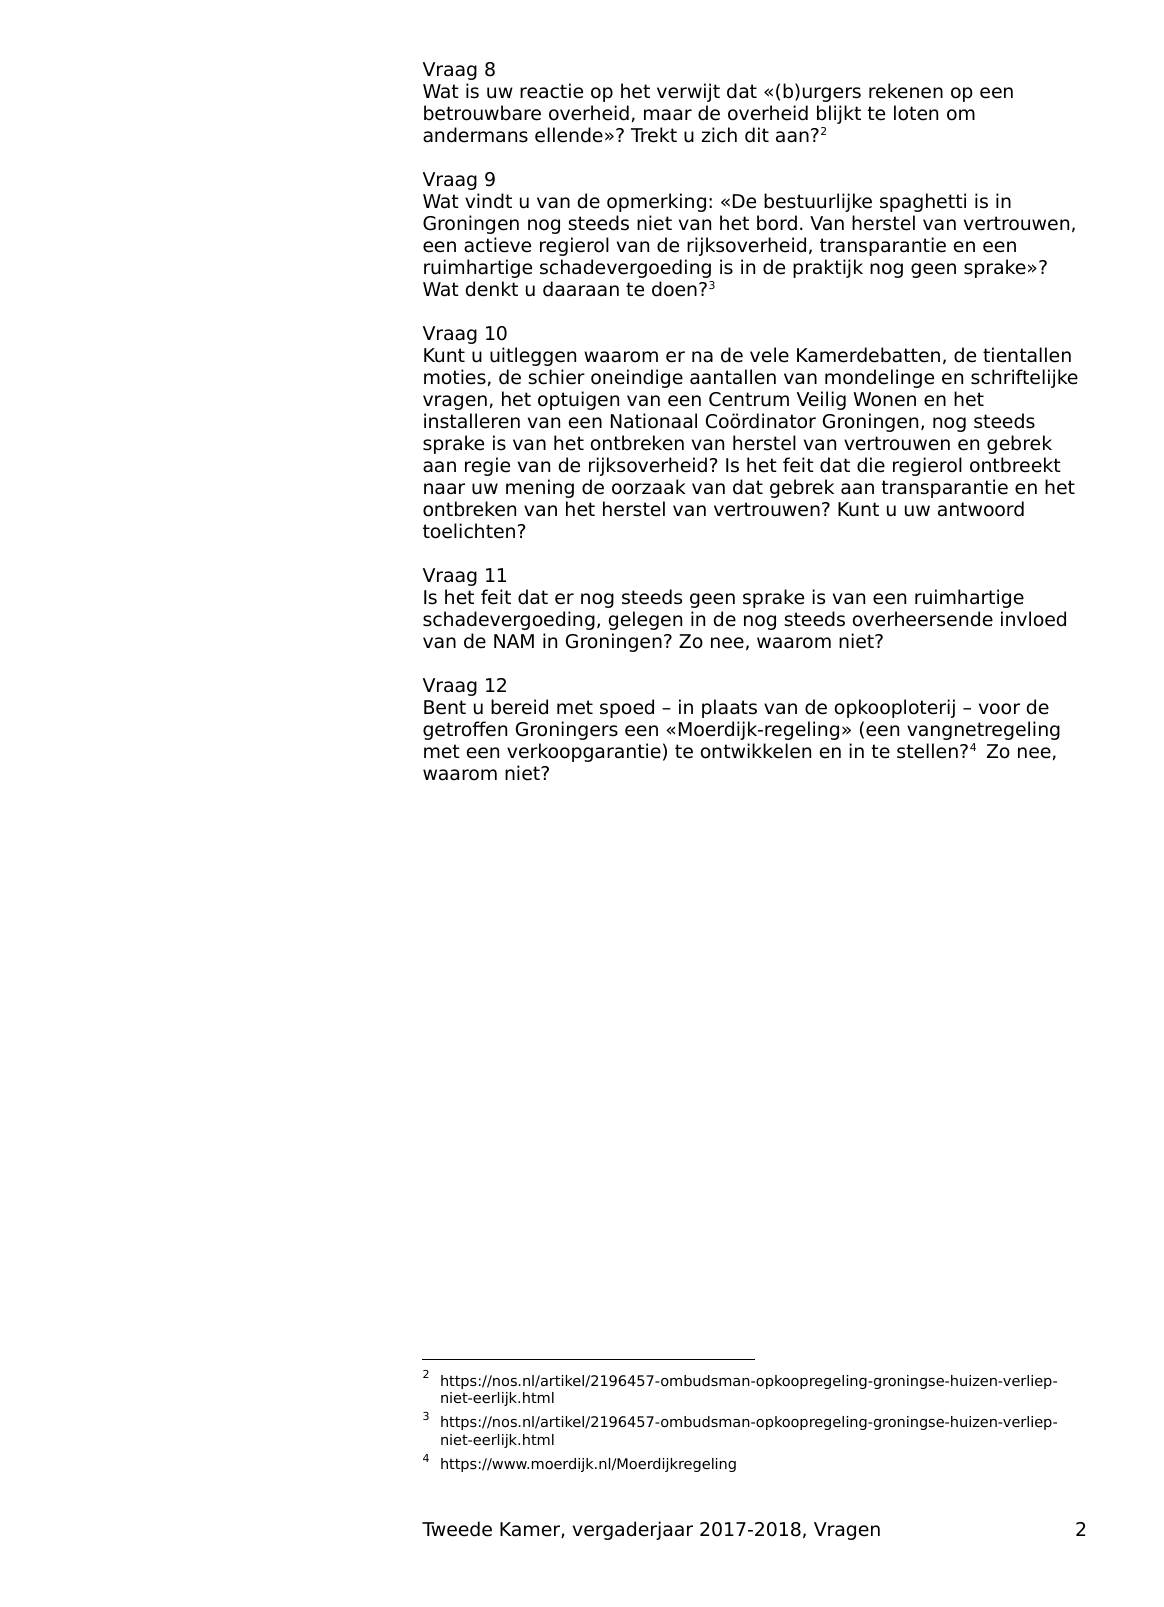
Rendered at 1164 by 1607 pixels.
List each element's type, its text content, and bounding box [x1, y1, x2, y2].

text https://www.moerdijk.nl/Moerdijkregeling [422, 1452, 1087, 1474]
text Wat vindt u van de opmerking: «De bestuurlijke spaghetti is in Groningen nog steeds niet van het bord. Van herstel van vertrouwen, een actieve regierol van de rijksoverheid, transparantie en een ruimhartige schadevergoeding is in de praktijk nog geen sprake»? Wat denkt u daaraan te doen? [422, 191, 1087, 301]
text https://nos.nl/artikel/2196457-ombudsman-opkoopregeling-groningse-huizen-verliep-niet-eerlijk.html [422, 1368, 1087, 1407]
text Vraag 12 [422, 675, 1087, 697]
text Wat is uw reactie op het verwijt dat «(b)urgers rekenen op een betrouwbare overheid, maar de overheid blijkt te loten om andermans ellende»? Trekt u zich dit aan? [422, 81, 1087, 147]
text https://nos.nl/artikel/2196457-ombudsman-opkoopregeling-groningse-huizen-verliep-niet-eerlijk.html [422, 1410, 1087, 1449]
text Vraag 11 [422, 565, 1087, 587]
text Vraag 8 [422, 59, 1087, 81]
text Bent u bereid met spoed – in plaats van de opkooploterij – voor de getroffen Groningers een «Moerdijk-regeling» (een vangnetregeling met een verkoopgarantie) te ontwikkelen en in te stellen? Zo nee, waarom niet? [422, 697, 1087, 785]
text Is het feit dat er nog steeds geen sprake is van een ruimhartige schadevergoeding, gelegen in de nog steeds overheersende invloed van de NAM in Groningen? Zo nee, waarom niet? [422, 587, 1087, 653]
text Vraag 10 [422, 323, 1087, 345]
text Vraag 9 [422, 169, 1087, 191]
text Kunt u uitleggen waarom er na de vele Kamerdebatten, de tientallen moties, de schier oneindige aantallen van mondelinge en schriftelijke vragen, het optuigen van een Centrum Veilig Wonen en het installeren van een Nationaal Coördinator Groningen, nog steeds sprake is van het ontbreken van herstel van vertrouwen en gebrek aan regie van de rijksoverheid? Is het feit dat die regierol ontbreekt naar uw mening de oorzaak van dat gebrek aan transparantie en het ontbreken van het herstel van vertrouwen? Kunt u uw antwoord toelichten? [422, 345, 1087, 543]
